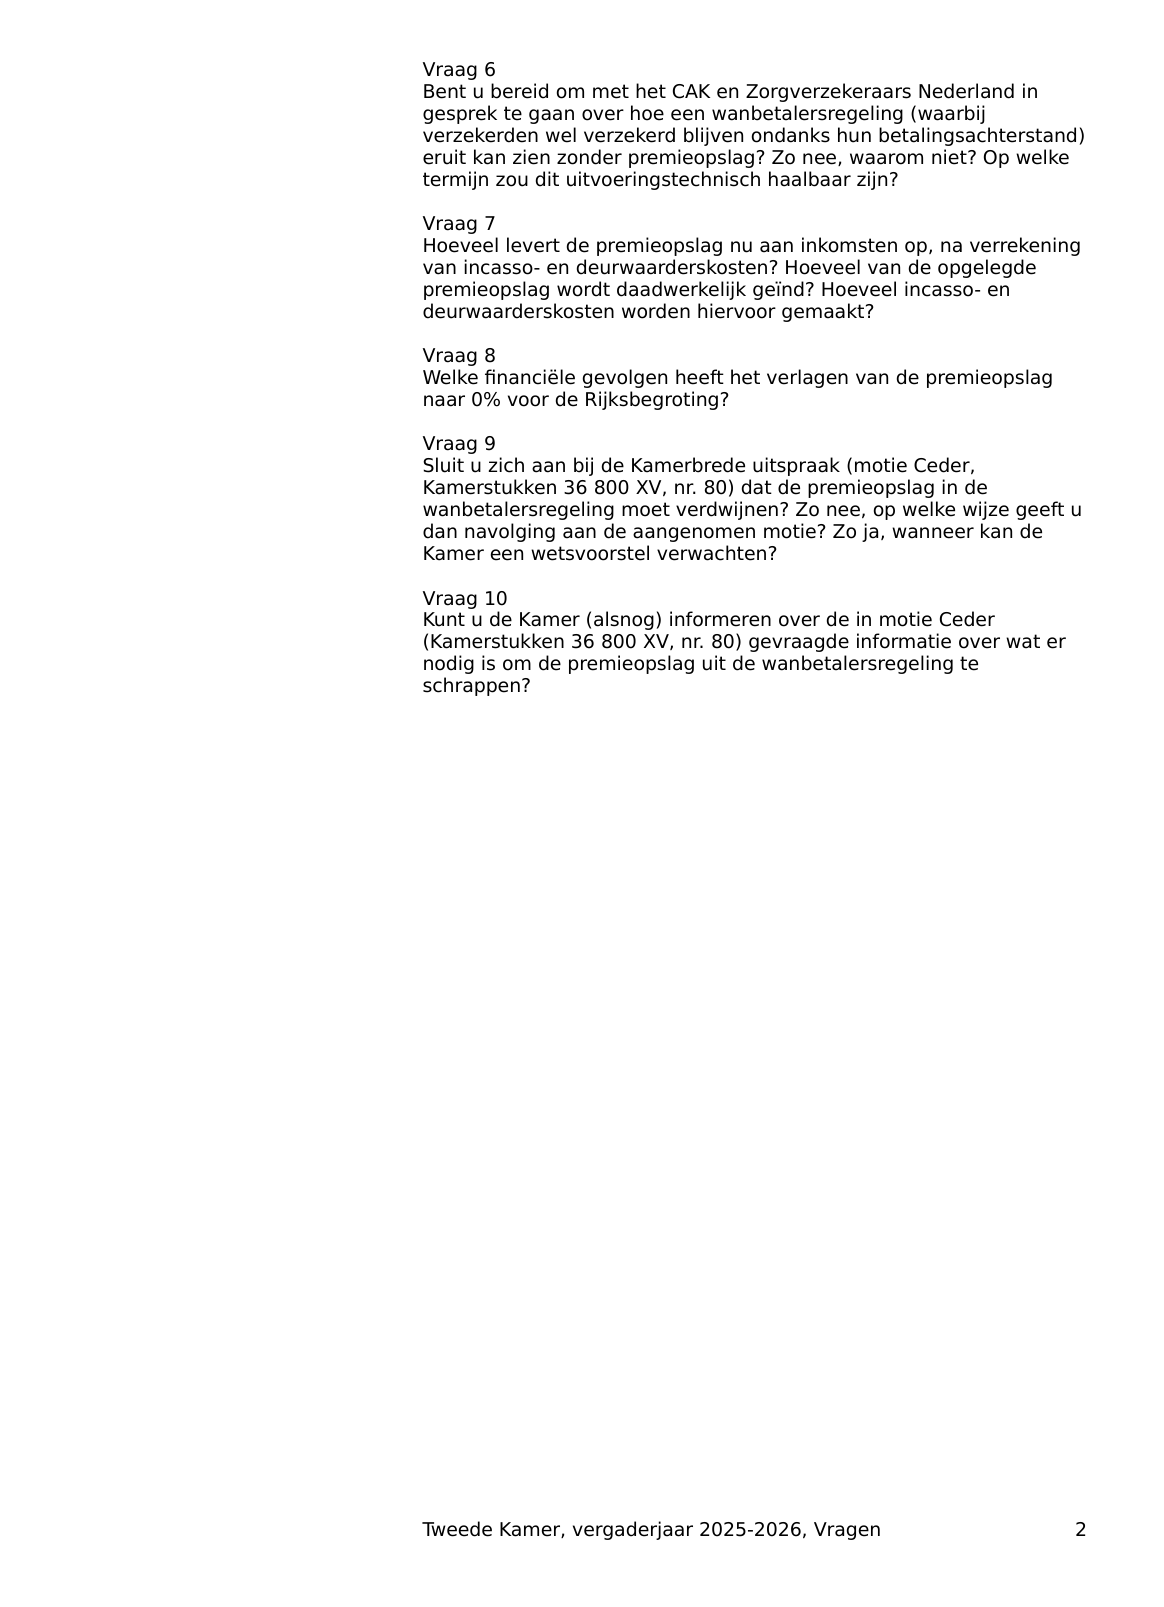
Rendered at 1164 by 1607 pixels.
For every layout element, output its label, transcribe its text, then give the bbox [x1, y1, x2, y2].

text Vraag 6 [422, 59, 1087, 81]
text Vraag 10 [422, 587, 1087, 609]
text Hoeveel levert de premieopslag nu aan inkomsten op, na verrekening van incasso- en deurwaarderskosten? Hoeveel van de opgelegde premieopslag wordt daadwerkelijk geïnd? Hoeveel incasso- en deurwaarderskosten worden hiervoor gemaakt? [422, 235, 1087, 323]
text Kunt u de Kamer (alsnog) informeren over de in motie Ceder (Kamerstukken 36 800 XV, nr. 80) gevraagde informatie over wat er nodig is om de premieopslag uit de wanbetalersregeling te schrappen? [422, 609, 1087, 697]
text Vraag 7 [422, 213, 1087, 235]
text Vraag 8 [422, 345, 1087, 367]
text Bent u bereid om met het CAK en Zorgverzekeraars Nederland in gesprek te gaan over hoe een wanbetalersregeling (waarbij verzekerden wel verzekerd blijven ondanks hun betalingsachterstand) eruit kan zien zonder premieopslag? Zo nee, waarom niet? Op welke termijn zou dit uitvoeringstechnisch haalbaar zijn? [422, 81, 1087, 191]
text Vraag 9 [422, 433, 1087, 455]
text Welke financiële gevolgen heeft het verlagen van de premieopslag naar 0% voor de Rijksbegroting? [422, 367, 1087, 411]
text Sluit u zich aan bij de Kamerbrede uitspraak (motie Ceder, Kamerstukken 36 800 XV, nr. 80) dat de premieopslag in de wanbetalersregeling moet verdwijnen? Zo nee, op welke wijze geeft u dan navolging aan de aangenomen motie? Zo ja, wanneer kan de Kamer een wetsvoorstel verwachten? [422, 455, 1087, 565]
